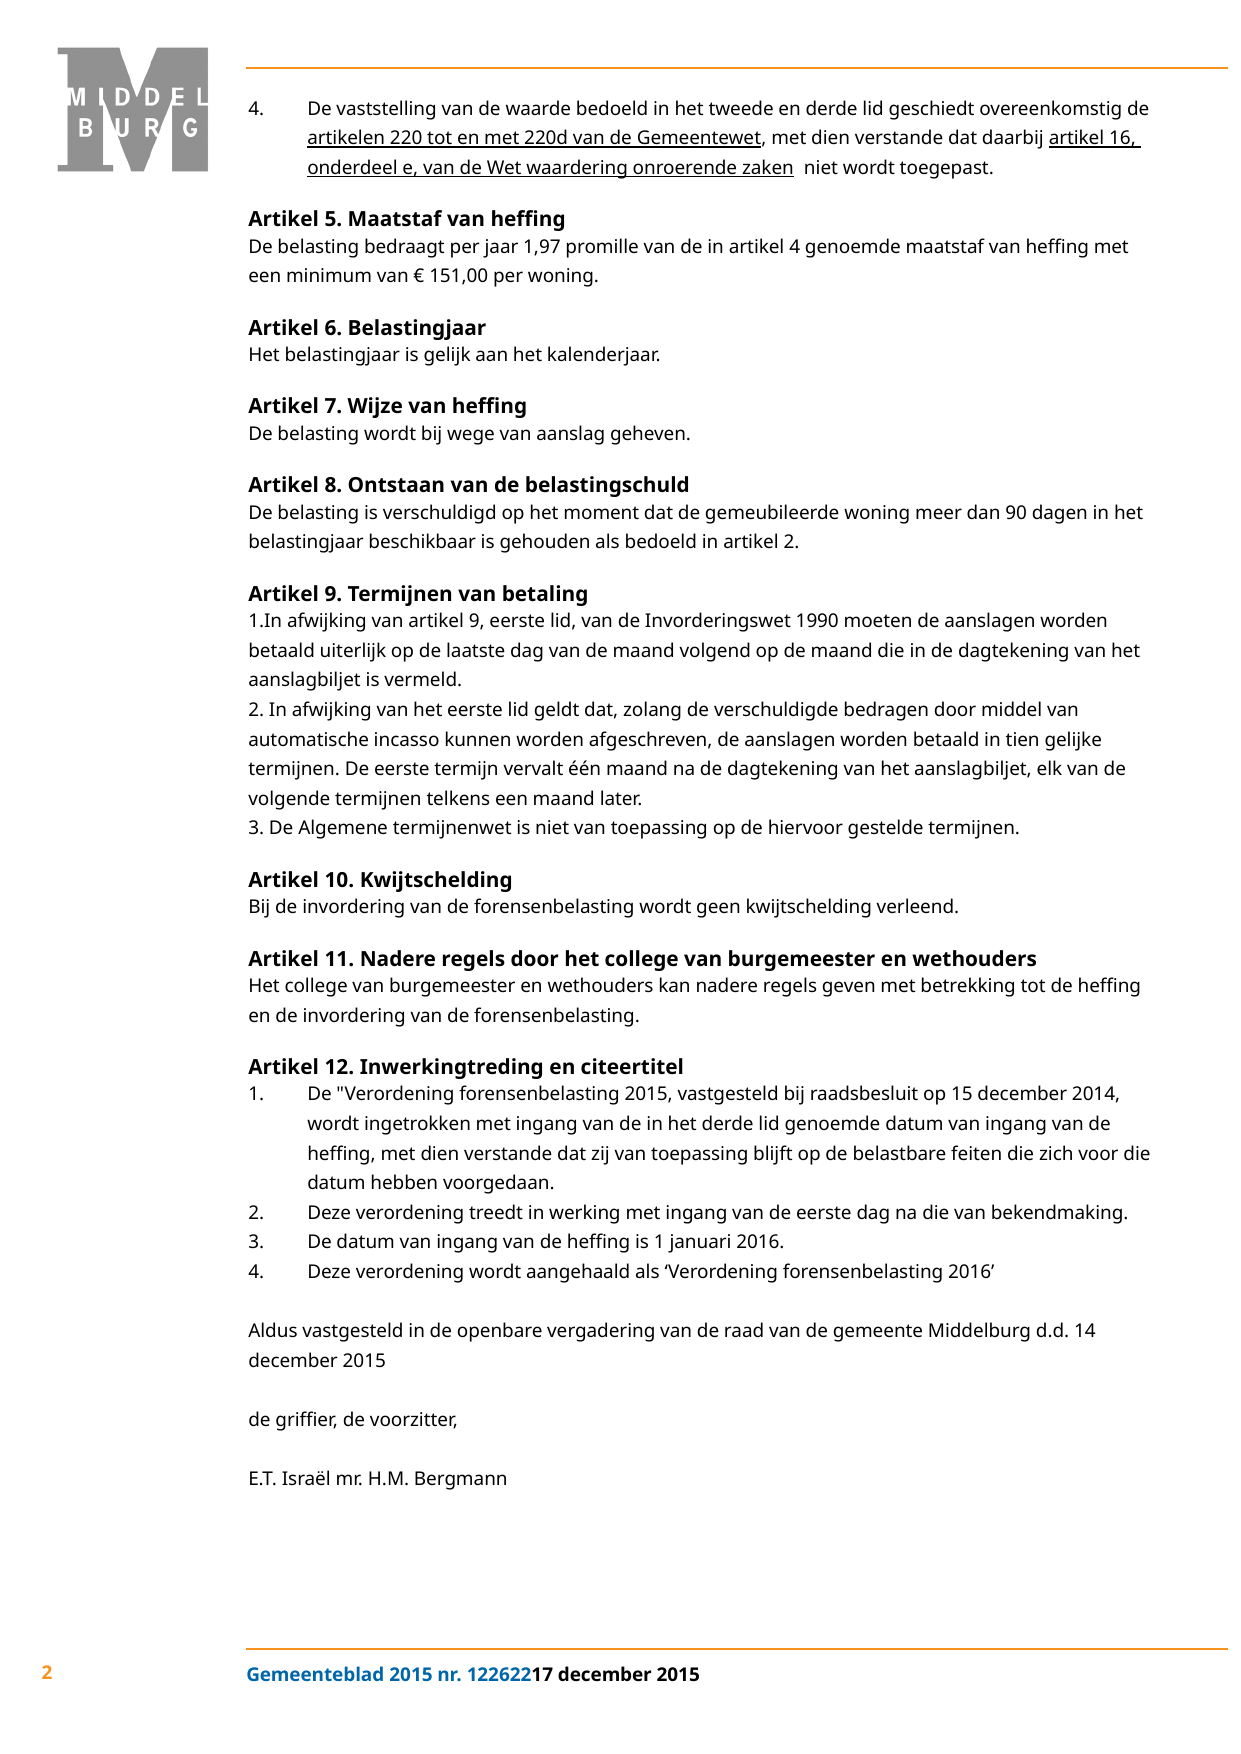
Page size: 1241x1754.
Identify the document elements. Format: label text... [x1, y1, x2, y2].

list Deze verordening treedt in werking met ingang van de eerste dag na die van bekendmaking. [248, 1199, 1152, 1225]
picture [41, 47, 231, 172]
text Het belastingjaar is gelijk aan het kalenderjaar. [248, 341, 1152, 367]
text Artikel 6. Belastingjaar [248, 313, 1152, 341]
text Aldus vastgesteld in de openbare vergadering van de raad van de gemeente Middelburg d.d. 14 december 2015 [248, 1317, 1152, 1373]
text Artikel 12. Inwerkingtreding en citeertitel [248, 1052, 1152, 1081]
list De "Verordening forensenbelasting 2015, vastgesteld bij raadsbesluit op 15 december 2014, wordt ingetrokken met ingang van de in het derde lid genoemde datum van ingang van de heffing, met dien verstande dat zij van toepassing blijft op de belastbare feiten die zich voor die datum hebben voorgedaan. [248, 1081, 1152, 1195]
text De belasting bedraagt per jaar 1,97 promille van de in artikel 4 genoemde maatstaf van heffing met een minimum van € 151,00 per woning. [248, 233, 1152, 288]
text De belasting is verschuldigd op het moment dat de gemeubileerde woning meer dan 90 dagen in het belastingjaar beschikbaar is gehouden als bedoeld in artikel 2. [248, 499, 1152, 554]
text Artikel 10. Kwijtschelding [248, 865, 1152, 893]
text Het college van burgemeester en wethouders kan nadere regels geven met betrekking tot de heffing en de invordering van de forensenbelasting. [248, 972, 1152, 1027]
text 3. De Algemene termijnenwet is niet van toepassing op de hiervoor gestelde termijnen. [248, 814, 1152, 840]
text De belasting wordt bij wege van aanslag geheven. [248, 420, 1152, 446]
text de griffier, de voorzitter, [248, 1406, 1152, 1432]
list De datum van ingang van de heffing is 1 januari 2016. [248, 1228, 1152, 1254]
text Artikel 11. Nadere regels door het college van burgemeester en wethouders [248, 944, 1152, 972]
text Bij de invordering van de forensenbelasting wordt geen kwijtschelding verleend. [248, 893, 1152, 919]
text Artikel 7. Wijze van heffing [248, 392, 1152, 420]
text E.T. Israël mr. H.M. Bergmann [248, 1465, 1152, 1491]
list Deze verordening wordt aangehaald als ‘Verordening forensenbelasting 2016’ [248, 1258, 1152, 1284]
text Artikel 8. Ontstaan van de belastingschuld [248, 471, 1152, 499]
text Artikel 5. Maatstaf van heffing [248, 204, 1152, 233]
list De vaststelling van de waarde bedoeld in het tweede en derde lid geschiedt overeenkomstig de artikelen 220 tot en met 220d van de Gemeentewet, met dien verstande dat daarbij artikel 16, onderdeel e, van de Wet waardering onroerende zaken niet wordt toegepast. [248, 95, 1152, 180]
text Artikel 9. Termijnen van betaling [248, 579, 1152, 607]
text 2. In afwijking van het eerste lid geldt dat, zolang de verschuldigde bedragen door middel van automatische incasso kunnen worden afgeschreven, de aanslagen worden betaald in tien gelijke termijnen. De eerste termijn vervalt één maand na de dagtekening van het aanslagbiljet, elk van de volgende termijnen telkens een maand later. [248, 696, 1152, 811]
text 1.In afwijking van artikel 9, eerste lid, van de Invorderingswet 1990 moeten de aanslagen worden betaald uiterlijk op de laatste dag van de maand volgend op de maand die in de dagtekening van het aanslagbiljet is vermeld. [248, 607, 1152, 692]
